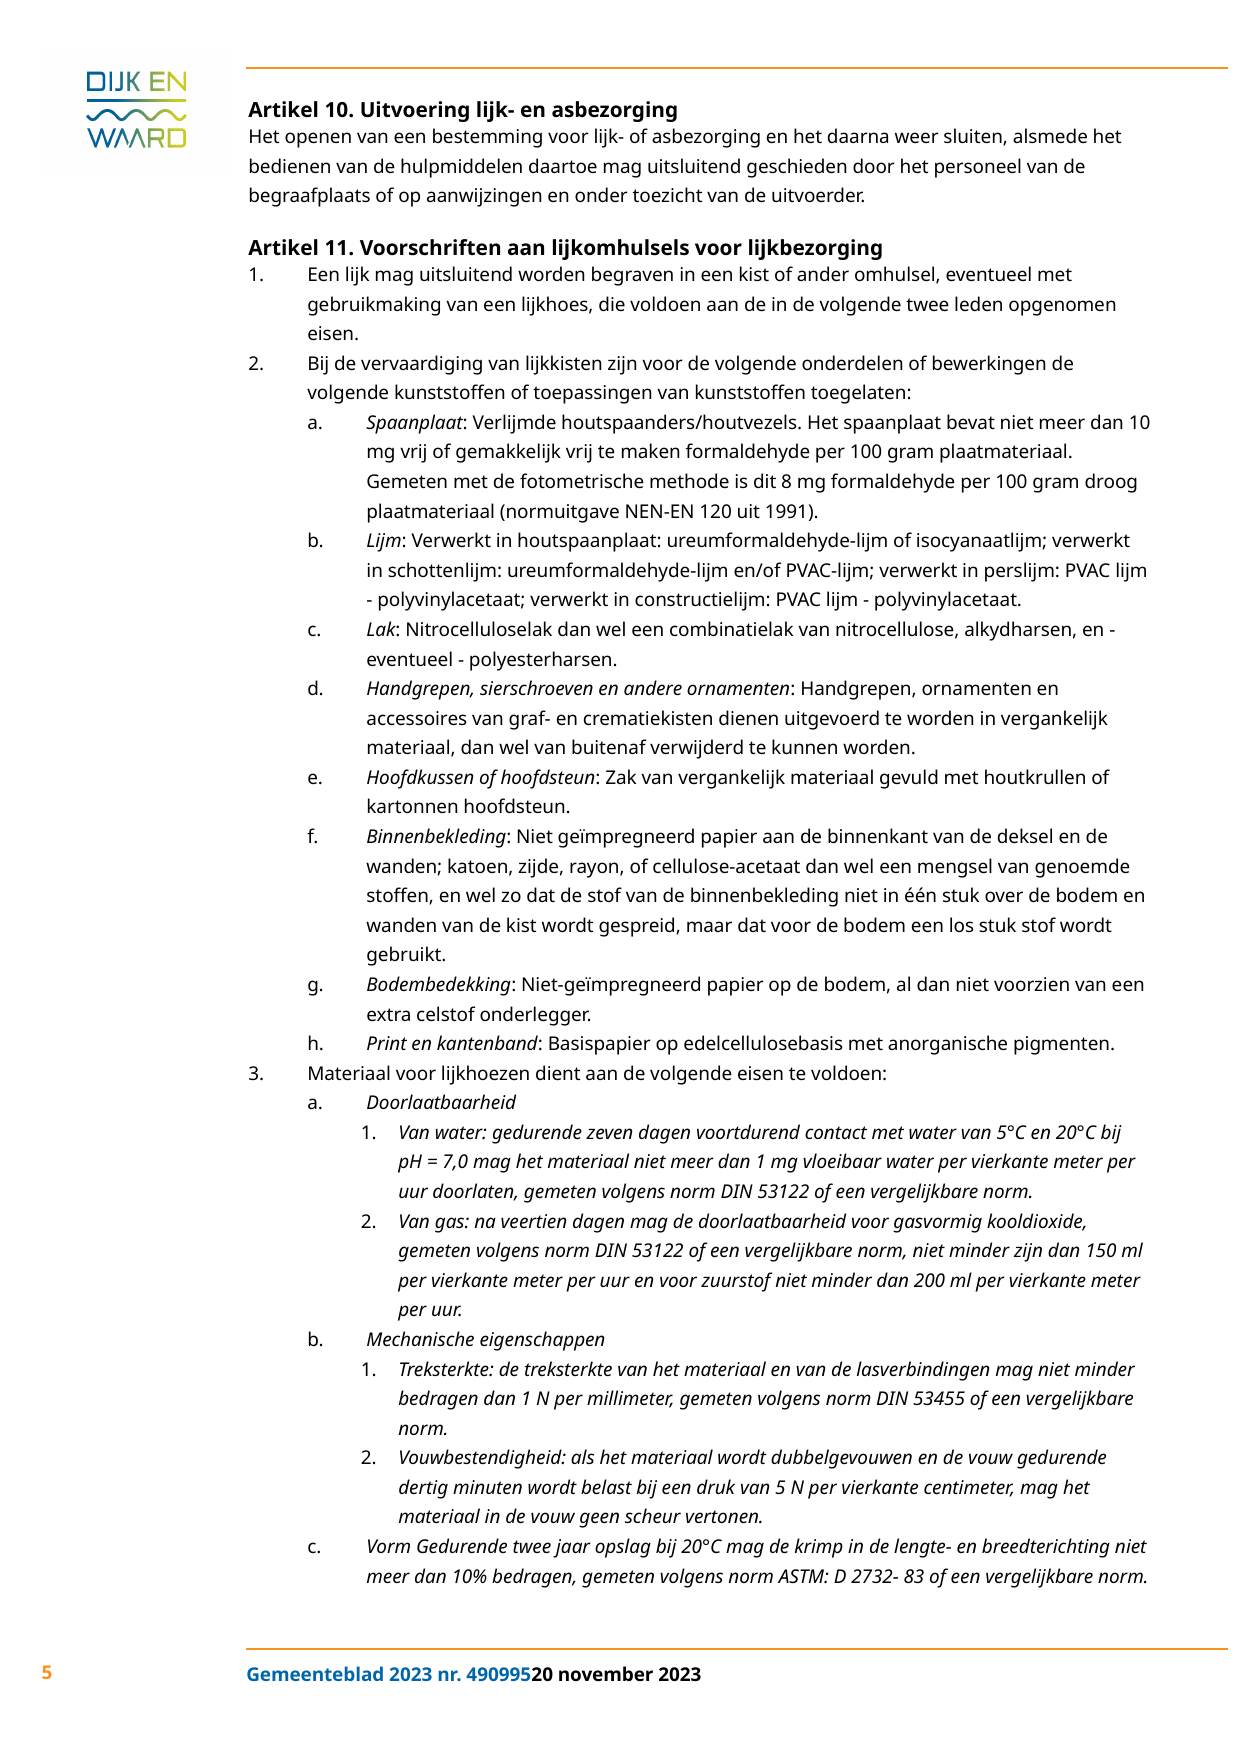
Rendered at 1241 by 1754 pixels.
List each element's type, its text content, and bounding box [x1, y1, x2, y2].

list Handgrepen, sierschroeven en andere ornamenten: Handgrepen, ornamenten en accessoires van graf- en crematiekisten dienen uitgevoerd te worden in vergankelijk materiaal, dan wel van buitenaf verwijderd te kunnen worden. [307, 675, 1152, 760]
list Spaanplaat: Verlijmde houtspaanders/houtvezels. Het spaanplaat bevat niet meer dan 10 mg vrij of gemakkelijk vrij te maken formaldehyde per 100 gram plaatmateriaal. Gemeten met de fotometrische methode is dit 8 mg formaldehyde per 100 gram droog plaatmateriaal (normuitgave NEN-EN 120 uit 1991). [307, 409, 1152, 524]
list Een lijk mag uitsluitend worden begraven in een kist of ander omhulsel, eventueel met gebruikmaking van een lijkhoes, die voldoen aan de in de volgende twee leden opgenomen eisen. [248, 261, 1152, 346]
list Treksterkte: de treksterkte van het materiaal en van de lasverbindingen mag niet minder bedragen dan 1 N per millimeter, gemeten volgens norm DIN 53455 of een vergelijkbare norm. [361, 1356, 1152, 1441]
list Vorm Gedurende twee jaar opslag bij 20°C mag de krimp in de lengte- en breedterichting niet meer dan 10% bedragen, gemeten volgens norm ASTM: D 2732- 83 of een vergelijkbare norm. [307, 1533, 1152, 1589]
text Het openen van een bestemming voor lijk- of asbezorging en het daarna weer sluiten, alsmede het bedienen van de hulpmiddelen daartoe mag uitsluitend geschieden door het personeel van de begraafplaats of op aanwijzingen en onder toezicht van de uitvoerder. [248, 123, 1152, 208]
list Mechanische eigenschappen [307, 1326, 1152, 1352]
list Bij de vervaardiging van lijkkisten zijn voor de volgende onderdelen of bewerkingen de volgende kunststoffen of toepassingen van kunststoffen toegelaten: [248, 350, 1152, 405]
list Van gas: na veertien dagen mag de doorlaatbaarheid voor gasvormig kooldioxide, gemeten volgens norm DIN 53122 of een vergelijkbare norm, niet minder zijn dan 150 ml per vierkante meter per uur en voor zuurstof niet minder dan 200 ml per vierkante meter per uur. [361, 1208, 1152, 1322]
list Bodembedekking: Niet-geïmpregneerd papier op de bodem, al dan niet voorzien van een extra celstof onderlegger. [307, 971, 1152, 1027]
list Hoofdkussen of hoofdsteun: Zak van vergankelijk materiaal gevuld met houtkrullen of kartonnen hoofdsteun. [307, 764, 1152, 819]
list Print en kantenband: Basispapier op edelcellulosebasis met anorganische pigmenten. [307, 1030, 1152, 1056]
text Artikel 11. Voorschriften aan lijkomhulsels voor lijkbezorging [248, 233, 1152, 261]
text Artikel 10. Uitvoering lijk- en asbezorging [248, 95, 1152, 123]
list Binnenbekleding: Niet geïmpregneerd papier aan de binnenkant van de deksel en de wanden; katoen, zijde, rayon, of cellulose-acetaat dan wel een mengsel van genoemde stoffen, en wel zo dat de stof van de binnenbekleding niet in één stuk over de bodem en wanden van de kist wordt gespreid, maar dat voor de bodem een los stuk stof wordt gebruikt. [307, 823, 1152, 967]
list Doorlaatbaarheid [307, 1089, 1152, 1115]
list Lak: Nitrocelluloselak dan wel een combinatielak van nitrocellulose, alkydharsen, en -eventueel - polyesterharsen. [307, 616, 1152, 672]
list Materiaal voor lijkhoezen dient aan de volgende eisen te voldoen: [248, 1060, 1152, 1086]
picture [41, 47, 231, 172]
list Vouwbestendigheid: als het materiaal wordt dubbelgevouwen en de vouw gedurende dertig minuten wordt belast bij een druk van 5 N per vierkante centimeter, mag het materiaal in de vouw geen scheur vertonen. [361, 1444, 1152, 1529]
list Van water: gedurende zeven dagen voortdurend contact met water van 5°C en 20°C bij pH = 7,0 mag het materiaal niet meer dan 1 mg vloeibaar water per vierkante meter per uur doorlaten, gemeten volgens norm DIN 53122 of een vergelijkbare norm. [361, 1119, 1152, 1204]
list Lijm: Verwerkt in houtspaanplaat: ureumformaldehyde-lijm of isocyanaatlijm; verwerkt in schottenlijm: ureumformaldehyde-lijm en/of PVAC-lijm; verwerkt in perslijm: PVAC lijm - polyvinylacetaat; verwerkt in constructielijm: PVAC lijm - polyvinylacetaat. [307, 527, 1152, 612]
